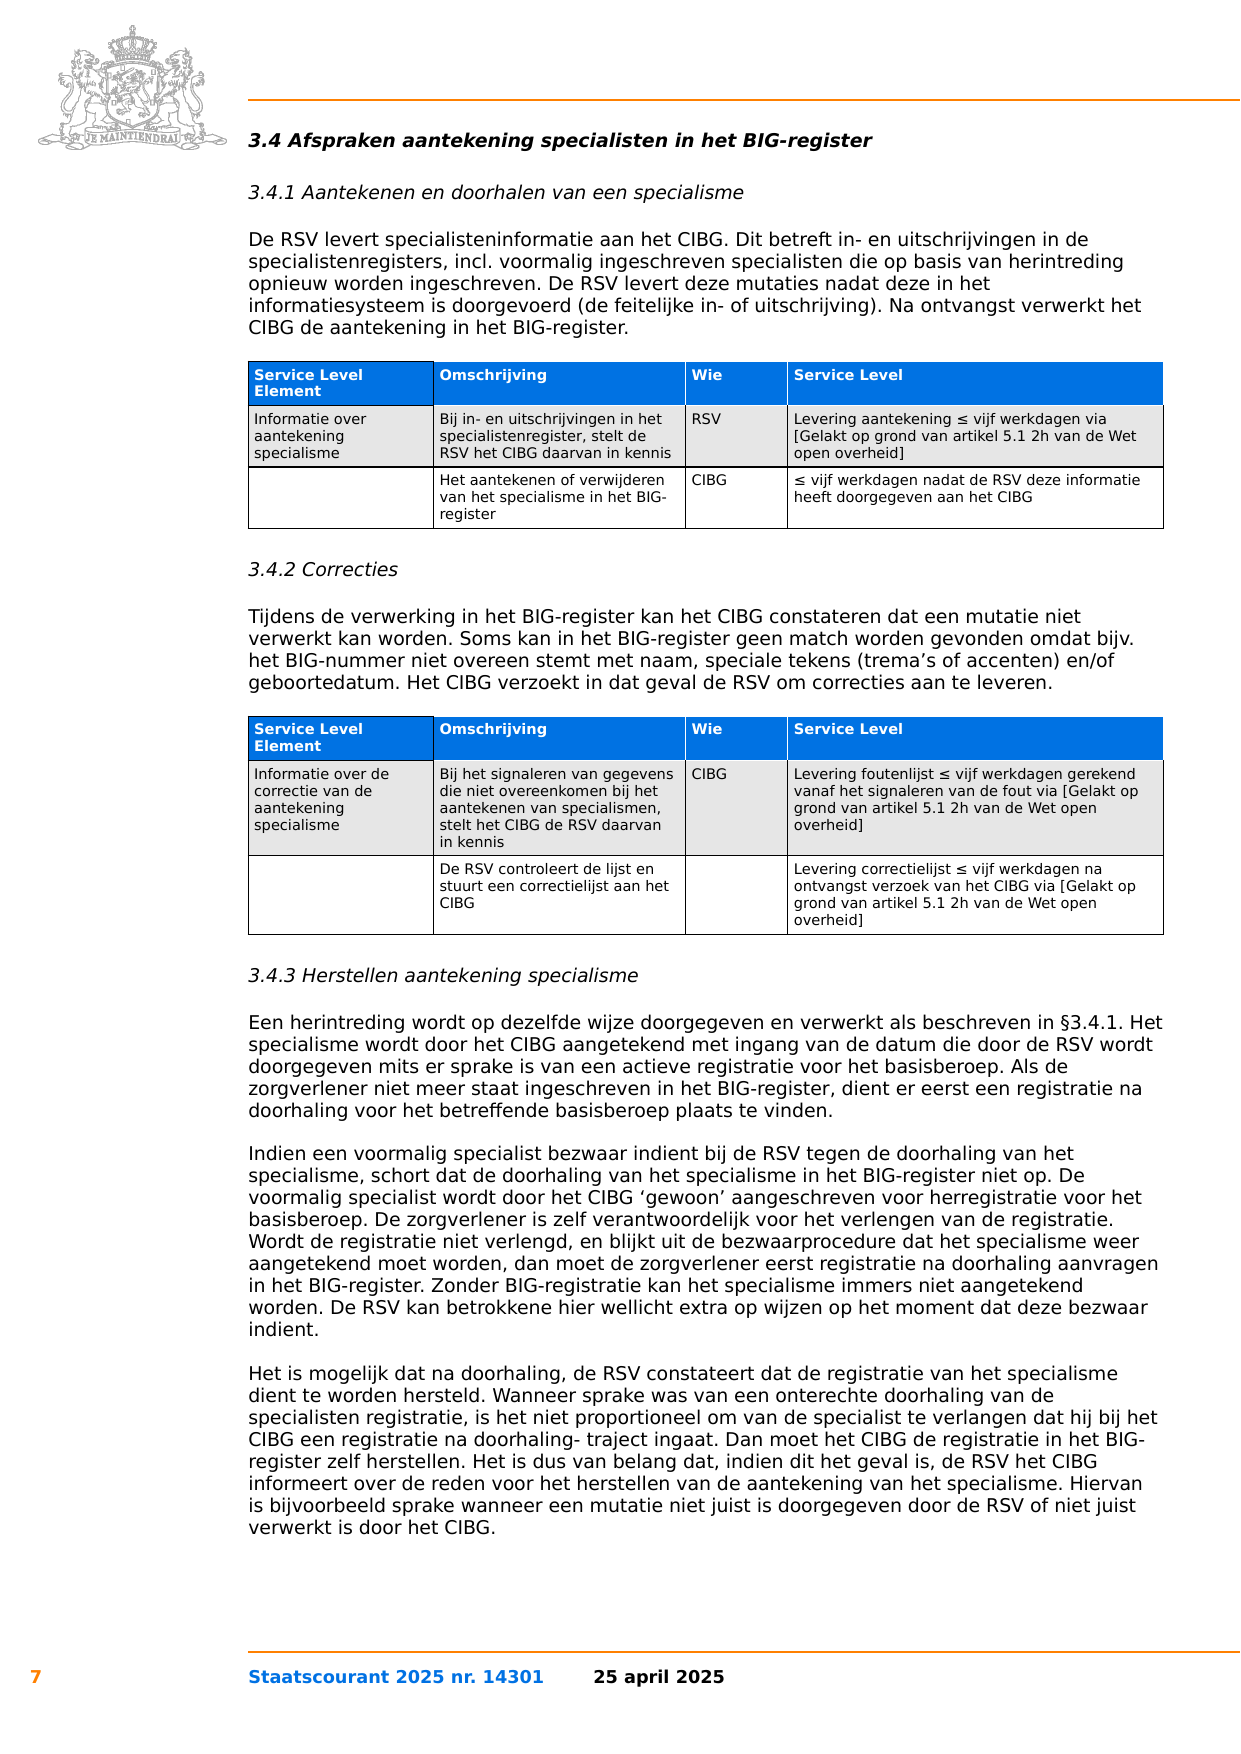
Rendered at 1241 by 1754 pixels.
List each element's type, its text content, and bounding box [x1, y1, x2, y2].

text Tijdens de verwerking in het BIG-register kan het CIBG constateren dat een mutatie niet verwerkt kan worden. Soms kan in het BIG-register geen match worden gevonden omdat bijv. het BIG-nummer niet overeen stemt met naam, speciale tekens (trema’s of accenten) en/of geboortedatum. Het CIBG verzoekt in dat geval de RSV om correcties aan te leveren. [248, 606, 1163, 694]
table_cell Bij in- en uitschrijvingen in het specialistenregister, stelt de RSV het CIBG daarvan in kennis [434, 406, 685, 466]
table_cell CIBG [686, 761, 787, 855]
table_cell RSV [686, 406, 787, 466]
table_cell Levering aantekening ≤ vijf werkdagen via [Gelakt op grond van artikel 5.1 2h van de Wet open overheid] [788, 406, 1163, 466]
table_header Service Level [788, 362, 1163, 405]
table_header Omschrijving [434, 362, 685, 405]
table_cell Informatie over de correctie van de aantekening specialisme [249, 761, 433, 855]
text Indien een voormalig specialist bezwaar indient bij de RSV tegen de doorhaling van het specialisme, schort dat de doorhaling van het specialisme in het BIG-register niet op. De voormalig specialist wordt door het CIBG ‘gewoon’ aangeschreven voor herregistratie voor het basisberoep. De zorgverlener is zelf verantwoordelijk voor het verlengen van de registratie. Wordt de registratie niet verlengd, en blijkt uit de bezwaarprocedure dat het specialisme weer aangetekend moet worden, dan moet de zorgverlener eerst registratie na doorhaling aanvragen in het BIG-register. Zonder BIG-registratie kan het specialisme immers niet aangetekend worden. De RSV kan betrokkene hier wellicht extra op wijzen op het moment dat deze bezwaar indient. [248, 1143, 1163, 1341]
subtitle 3.4 Afspraken aantekening specialisten in het BIG-register [248, 130, 1163, 152]
table_cell Levering foutenlijst ≤ vijf werkdagen gerekend vanaf het signaleren van de fout via [Gelakt op grond van artikel 5.1 2h van de Wet open overheid] [788, 761, 1163, 855]
table_header Service Level Element [249, 362, 433, 405]
table_header Wie [686, 362, 787, 405]
subtitle 3.4.3 Herstellen aantekening specialisme [248, 964, 1163, 987]
table_cell ≤ vijf werkdagen nadat de RSV deze informatie heeft doorgegeven aan het CIBG [788, 468, 1163, 528]
table_cell CIBG [686, 468, 787, 528]
text De RSV levert specialisteninformatie aan het CIBG. Dit betreft in- en uitschrijvingen in de specialistenregisters, incl. voormalig ingeschreven specialisten die op basis van herintreding opnieuw worden ingeschreven. De RSV levert deze mutaties nadat deze in het informatiesysteem is doorgevoerd (de feitelijke in- of uitschrijving). Na ontvangst verwerkt het CIBG de aantekening in het BIG-register. [248, 229, 1163, 339]
table_header Omschrijving [434, 717, 685, 760]
subtitle 3.4.2 Correcties [248, 559, 1163, 581]
text Een herintreding wordt op dezelfde wijze doorgegeven en verwerkt als beschreven in §3.4.1. Het specialisme wordt door het CIBG aangetekend met ingang van de datum die door de RSV wordt doorgegeven mits er sprake is van een actieve registratie voor het basisberoep. Als de zorgverlener niet meer staat ingeschreven in het BIG-register, dient er eerst een registratie na doorhaling voor het betreffende basisberoep plaats te vinden. [248, 1012, 1163, 1121]
table_cell Het aantekenen of verwijderen van het specialisme in het BIG-register [434, 468, 685, 528]
text Het is mogelijk dat na doorhaling, de RSV constateert dat de registratie van het specialisme dient te worden hersteld. Wanneer sprake was van een onterechte doorhaling van de specialisten registratie, is het niet proportioneel om van de specialist te verlangen dat hij bij het CIBG een registratie na doorhaling- traject ingaat. Dan moet het CIBG de registratie in het BIG-register zelf herstellen. Het is dus van belang dat, indien dit het geval is, de RSV het CIBG informeert over de reden voor het herstellen van de aantekening van het specialisme. Hiervan is bijvoorbeeld sprake wanneer een mutatie niet juist is doorgegeven door de RSV of niet juist verwerkt is door het CIBG. [248, 1363, 1163, 1539]
subtitle 3.4.1 Aantekenen en doorhalen van een specialisme [248, 182, 1163, 204]
table_cell De RSV controleert de lijst en stuurt een correctielijst aan het CIBG [434, 856, 685, 933]
table_header Wie [686, 717, 787, 760]
table_cell Informatie over aantekening specialisme [249, 406, 433, 466]
table_header Service Level [788, 717, 1163, 760]
table_cell Bij het signaleren van gegevens die niet overeenkomen bij het aantekenen van specialismen, stelt het CIBG de RSV daarvan in kennis [434, 761, 685, 855]
table_cell [686, 856, 787, 933]
table_cell Levering correctielijst ≤ vijf werkdagen na ontvangst verzoek van het CIBG via [Gelakt op grond van artikel 5.1 2h van de Wet open overheid] [788, 856, 1163, 933]
picture [38, 25, 227, 150]
table_cell [249, 468, 433, 528]
table_header Service Level Element [249, 717, 433, 760]
table_cell [249, 856, 433, 933]
